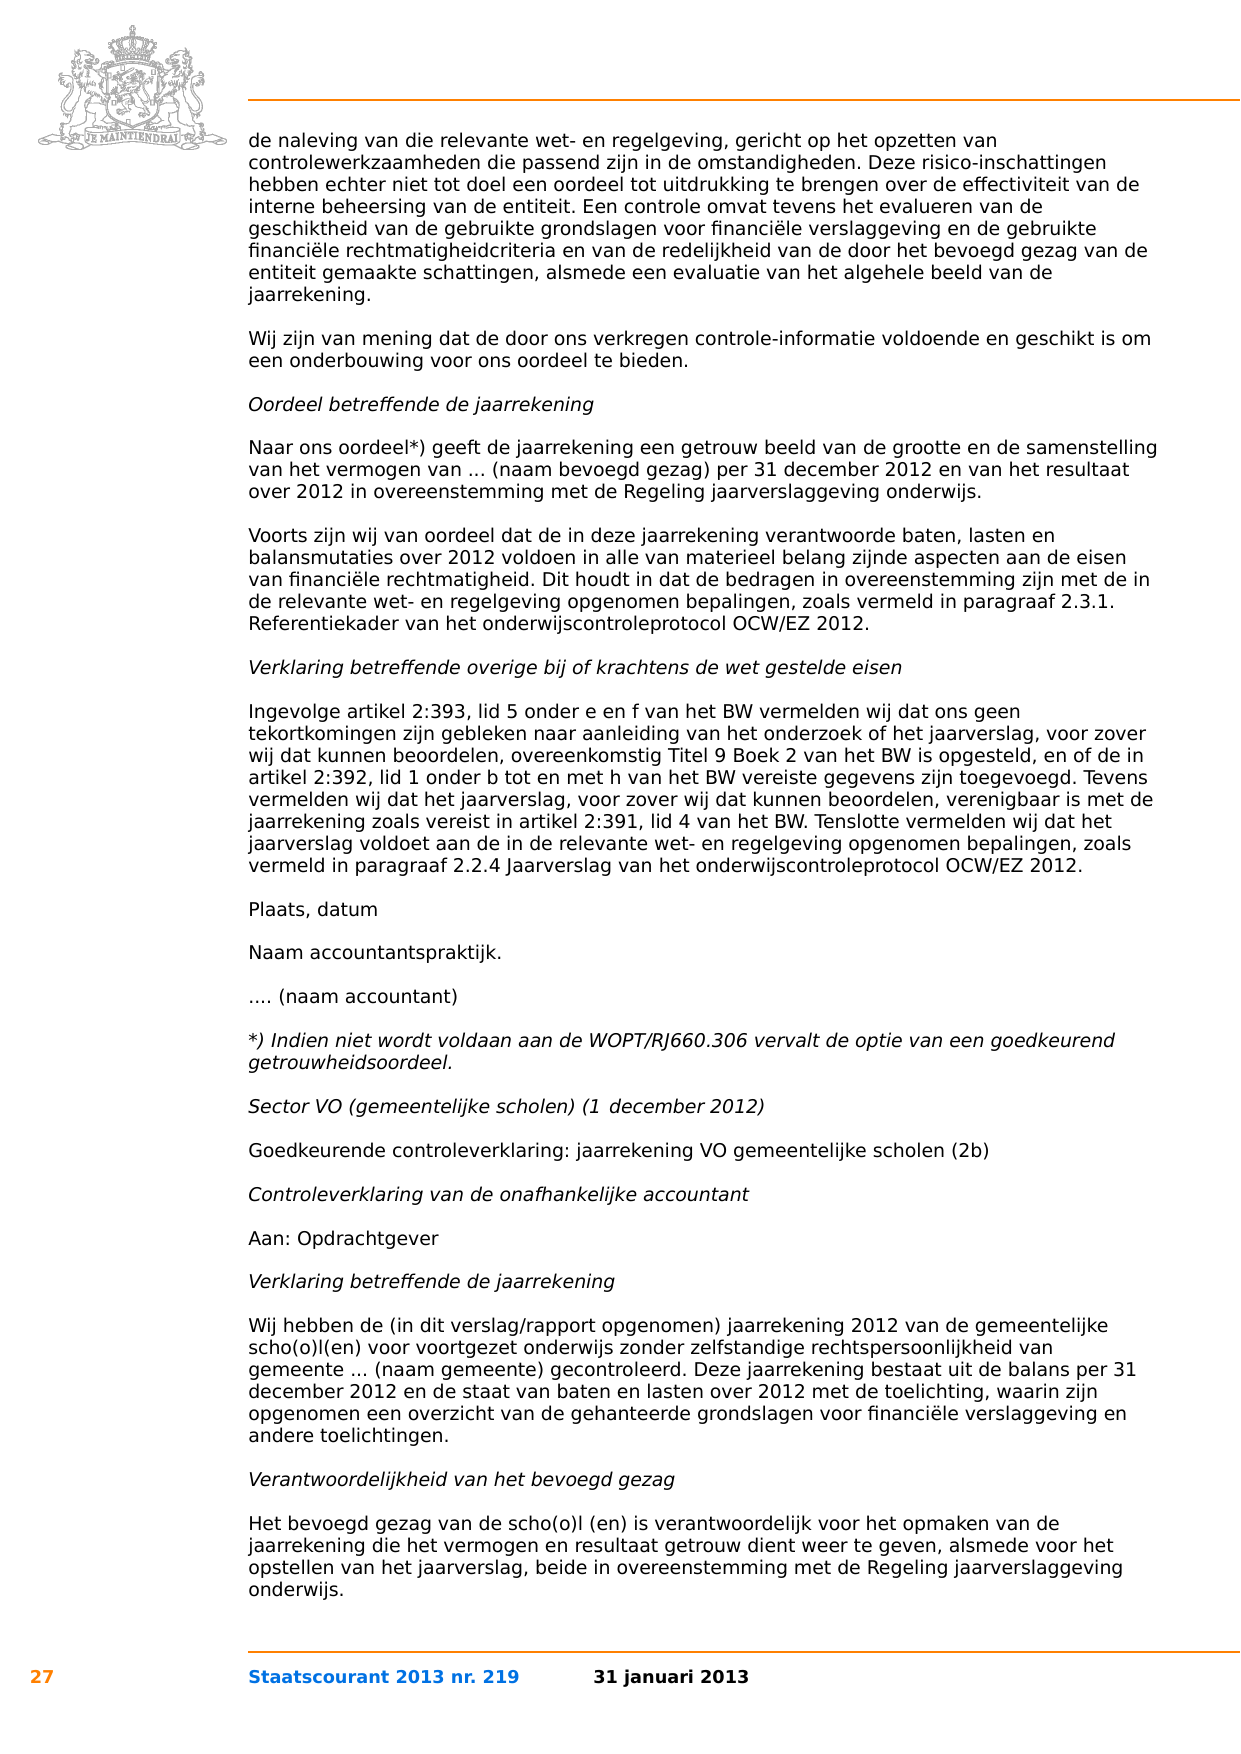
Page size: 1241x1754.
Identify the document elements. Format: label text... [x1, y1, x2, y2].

text Goedkeurende controleverklaring: jaarrekening VO gemeentelijke scholen (2b) [248, 1140, 1163, 1162]
picture [38, 25, 227, 150]
text *) Indien niet wordt voldaan aan de WOPT/RJ660.306 vervalt de optie van een goedkeurend getrouwheidsoordeel. [248, 1030, 1163, 1074]
text Plaats, datum [248, 898, 1163, 920]
text Naam accountantspraktijk. [248, 942, 1163, 964]
subtitle Sector VO (gemeentelijke scholen) (1 december 2012) [248, 1096, 1163, 1118]
text de naleving van die relevante wet- en regelgeving, gericht op het opzetten van controlewerkzaamheden die passend zijn in de omstandigheden. Deze risico-inschattingen hebben echter niet tot doel een oordeel tot uitdrukking te brengen over de effectiviteit van de interne beheersing van de entiteit. Een controle omvat tevens het evalueren van de geschiktheid van de gebruikte grondslagen voor financiële verslaggeving en de gebruikte financiële rechtmatigheidcriteria en van de redelijkheid van de door het bevoegd gezag van de entiteit gemaakte schattingen, alsmede een evaluatie van het algehele beeld van de jaarrekening. [248, 130, 1163, 306]
text Naar ons oordeel*) geeft de jaarrekening een getrouw beeld van de grootte en de samenstelling van het vermogen van ... (naam bevoegd gezag) per 31 december 2012 en van het resultaat over 2012 in overeenstemming met de Regeling jaarverslaggeving onderwijs. [248, 437, 1163, 503]
text Wij hebben de (in dit verslag/rapport opgenomen) jaarrekening 2012 van de gemeentelijke scho(o)l(en) voor voortgezet onderwijs zonder zelfstandige rechtspersoonlijkheid van gemeente ... (naam gemeente) gecontroleerd. Deze jaarrekening bestaat uit de balans per 31 december 2012 en de staat van baten en lasten over 2012 met de toelichting, waarin zijn opgenomen een overzicht van de gehanteerde grondslagen voor financiële verslaggeving en andere toelichtingen. [248, 1315, 1163, 1447]
text Het bevoegd gezag van de scho(o)l (en) is verantwoordelijk voor het opmaken van de jaarrekening die het vermogen en resultaat getrouw dient weer te geven, alsmede voor het opstellen van het jaarverslag, beide in overeenstemming met de Regeling jaarverslaggeving onderwijs. [248, 1513, 1163, 1601]
subtitle Verantwoordelijkheid van het bevoegd gezag [248, 1469, 1163, 1491]
text Wij zijn van mening dat de door ons verkregen controle-informatie voldoende en geschikt is om een onderbouwing voor ons oordeel te bieden. [248, 328, 1163, 372]
text Ingevolge artikel 2:393, lid 5 onder e en f van het BW vermelden wij dat ons geen tekortkomingen zijn gebleken naar aanleiding van het onderzoek of het jaarverslag, voor zover wij dat kunnen beoordelen, overeenkomstig Titel 9 Boek 2 van het BW is opgesteld, en of de in artikel 2:392, lid 1 onder b tot en met h van het BW vereiste gegevens zijn toegevoegd. Tevens vermelden wij dat het jaarverslag, voor zover wij dat kunnen beoordelen, verenigbaar is met de jaarrekening zoals vereist in artikel 2:391, lid 4 van het BW. Tenslotte vermelden wij dat het jaarverslag voldoet aan de in de relevante wet- en regelgeving opgenomen bepalingen, zoals vermeld in paragraaf 2.2.4 Jaarverslag van het onderwijscontroleprotocol OCW/EZ 2012. [248, 701, 1163, 877]
text Voorts zijn wij van oordeel dat de in deze jaarrekening verantwoorde baten, lasten en balansmutaties over 2012 voldoen in alle van materieel belang zijnde aspecten aan de eisen van financiële rechtmatigheid. Dit houdt in dat de bedragen in overeenstemming zijn met de in de relevante wet- en regelgeving opgenomen bepalingen, zoals vermeld in paragraaf 2.3.1. Referentiekader van het onderwijscontroleprotocol OCW/EZ 2012. [248, 525, 1163, 635]
text .... (naam accountant) [248, 986, 1163, 1008]
subtitle Oordeel betreffende de jaarrekening [248, 393, 1163, 415]
subtitle Verklaring betreffende de jaarrekening [248, 1271, 1163, 1293]
subtitle Controleverklaring van de onafhankelijke accountant [248, 1183, 1163, 1206]
text Aan: Opdrachtgever [248, 1227, 1163, 1249]
subtitle Verklaring betreffende overige bij of krachtens de wet gestelde eisen [248, 657, 1163, 679]
